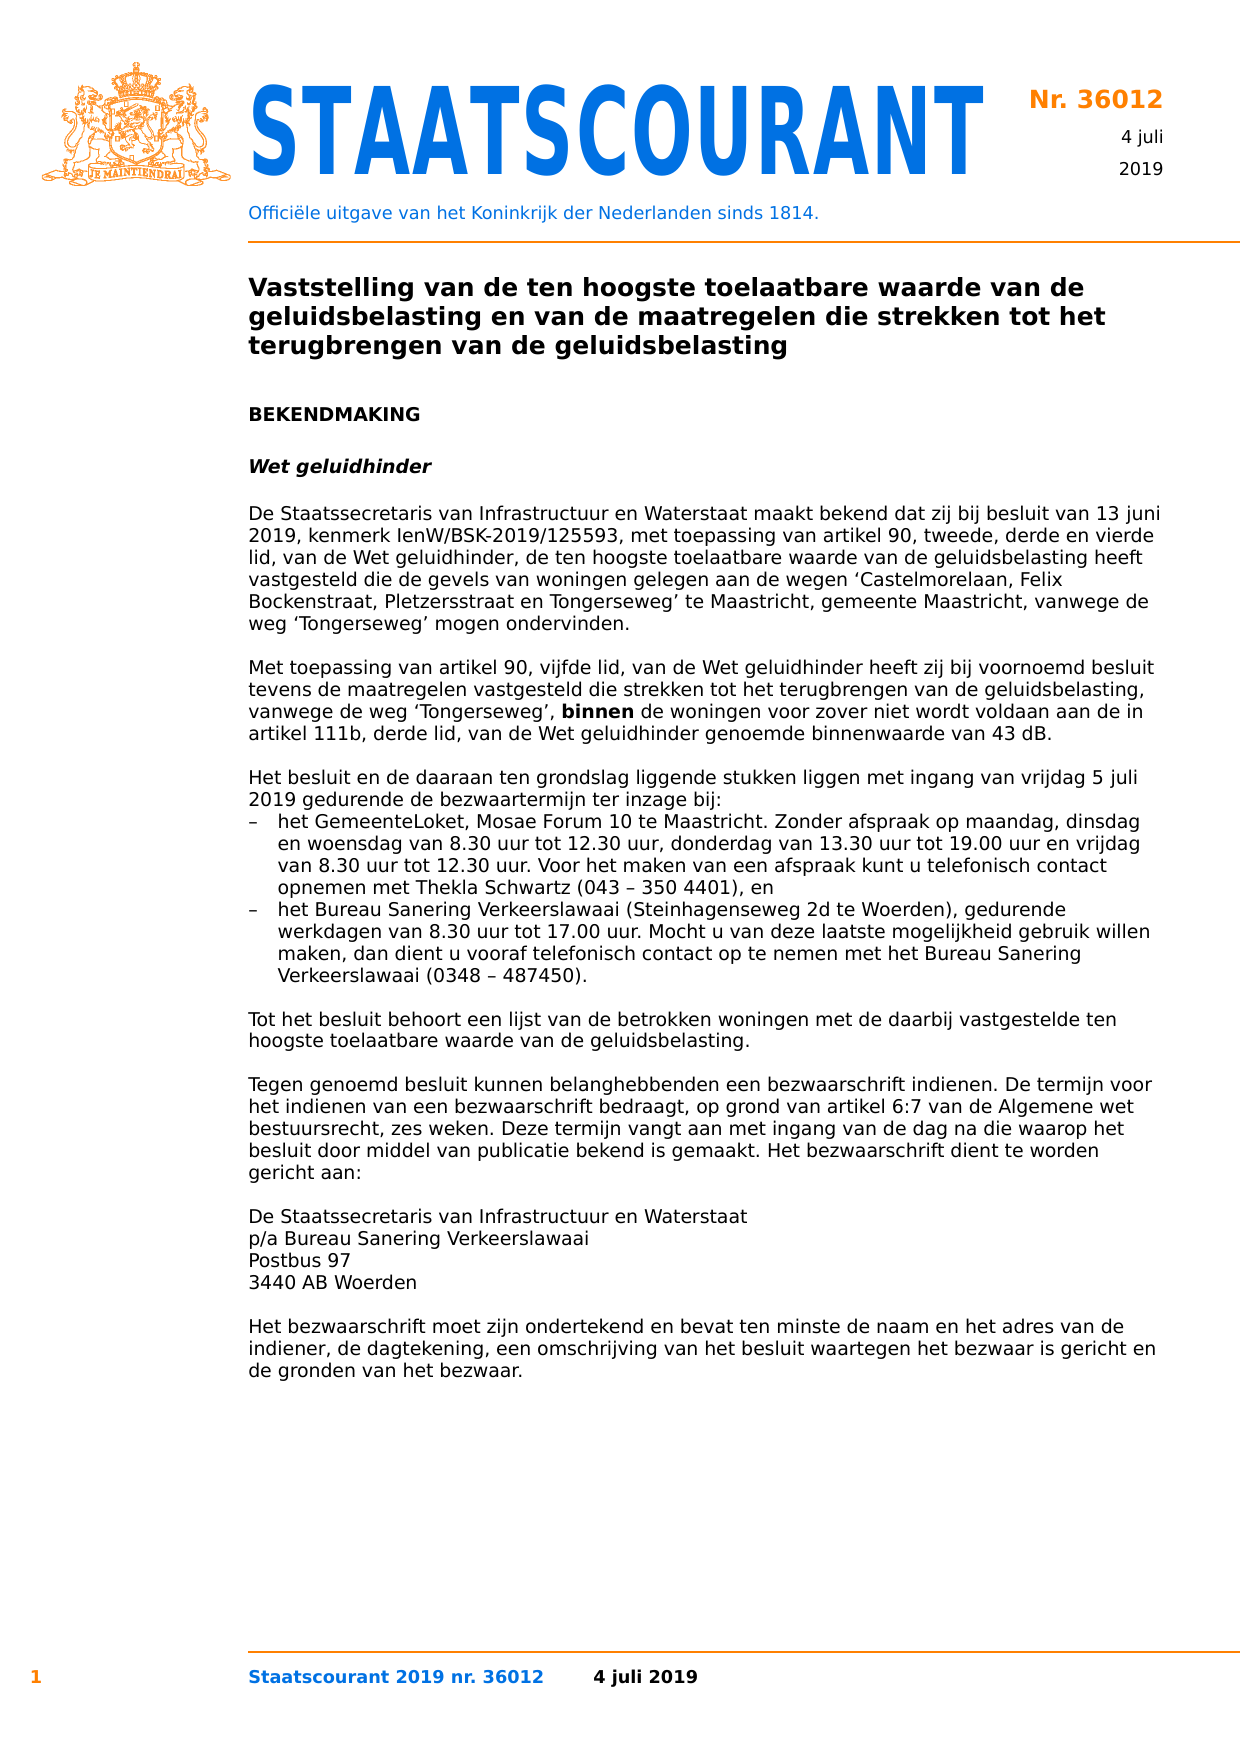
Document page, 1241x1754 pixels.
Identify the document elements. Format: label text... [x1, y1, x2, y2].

text Tegen genoemd besluit kunnen belanghebbenden een bezwaarschrift indienen. De termijn voor het indienen van een bezwaarschrift bedraagt, op grond van artikel 6:7 van de Algemene wet bestuursrecht, zes weken. Deze termijn vangt aan met ingang van de dag na die waarop het besluit door middel van publicatie bekend is gemaakt. Het bezwaarschrift dient te worden gericht aan: [248, 1074, 1163, 1184]
text De Staatssecretaris van Infrastructuur en Waterstaat maakt bekend dat zij bij besluit van 13 juni 2019, kenmerk IenW/BSK-2019/125593, met toepassing van artikel 90, tweede, derde en vierde lid, van de Wet geluidhinder, de ten hoogste toelaatbare waarde van de geluidsbelasting heeft vastgesteld die de gevels van woningen gelegen aan de wegen ‘Castelmorelaan, Felix Bockenstraat, Pletzersstraat en Tongerseweg’ te Maastricht, gemeente Maastricht, vanwege de weg ‘Tongerseweg’ mogen ondervinden. [248, 503, 1163, 635]
table_cell 2019 [998, 153, 1240, 203]
text – het GemeenteLoket, Mosae Forum 10 te Maastricht. Zonder afspraak op maandag, dinsdag en woensdag van 8.30 uur tot 12.30 uur, donderdag van 13.30 uur tot 19.00 uur en vrijdag van 8.30 uur tot 12.30 uur. Voor het maken van een afspraak kunt u telefonisch contact opnemen met Thekla Schwartz (043 – 350 4401), en [248, 811, 1163, 899]
table_cell 4 juli [998, 121, 1240, 153]
text Postbus 97 [248, 1250, 1163, 1272]
subtitle Wet geluidhinder [248, 456, 1163, 478]
text Tot het besluit behoort een lijst van de betrokken woningen met de daarbij vastgestelde ten hoogste toelaatbare waarde van de geluidsbelasting. [248, 1008, 1163, 1052]
table_cell Officiële uitgave van het Koninkrijk der Nederlanden sinds 1814. [248, 203, 1240, 241]
table_header Nr. 36012 [998, 62, 1240, 121]
subtitle BEKENDMAKING [248, 404, 1163, 426]
text De Staatssecretaris van Infrastructuur en Waterstaat [248, 1206, 1163, 1228]
text 3440 AB Woerden [248, 1272, 1163, 1294]
table_header STAATSCOURANT [248, 62, 998, 203]
table_header [25, 62, 248, 241]
text Het besluit en de daaraan ten grondslag liggende stukken liggen met ingang van vrijdag 5 juli 2019 gedurende de bezwaartermijn ter inzage bij: [248, 767, 1163, 811]
subtitle Vaststelling van de ten hoogste toelaatbare waarde van de geluidsbelasting en van de maatregelen die strekken tot het terugbrengen van de geluidsbelasting [248, 273, 1163, 361]
text Met toepassing van artikel 90, vijfde lid, van de Wet geluidhinder heeft zij bij voornoemd besluit tevens de maatregelen vastgesteld die strekken tot het terugbrengen van de geluidsbelasting, vanwege de weg ‘Tongerseweg’, binnen de woningen voor zover niet wordt voldaan aan de in artikel 111b, derde lid, van de Wet geluidhinder genoemde binnenwaarde van 43 dB. [248, 657, 1163, 745]
text – het Bureau Sanering Verkeerslawaai (Steinhagenseweg 2d te Woerden), gedurende werkdagen van 8.30 uur tot 17.00 uur. Mocht u van deze laatste mogelijkheid gebruik willen maken, dan dient u vooraf telefonisch contact op te nemen met het Bureau Sanering Verkeerslawaai (0348 – 487450). [248, 899, 1163, 987]
text Het bezwaarschrift moet zijn ondertekend en bevat ten minste de naam en het adres van de indiener, de dagtekening, een omschrijving van het besluit waartegen het bezwaar is gericht en de gronden van het bezwaar. [248, 1316, 1163, 1382]
picture [41, 62, 231, 186]
text p/a Bureau Sanering Verkeerslawaai [248, 1228, 1163, 1250]
